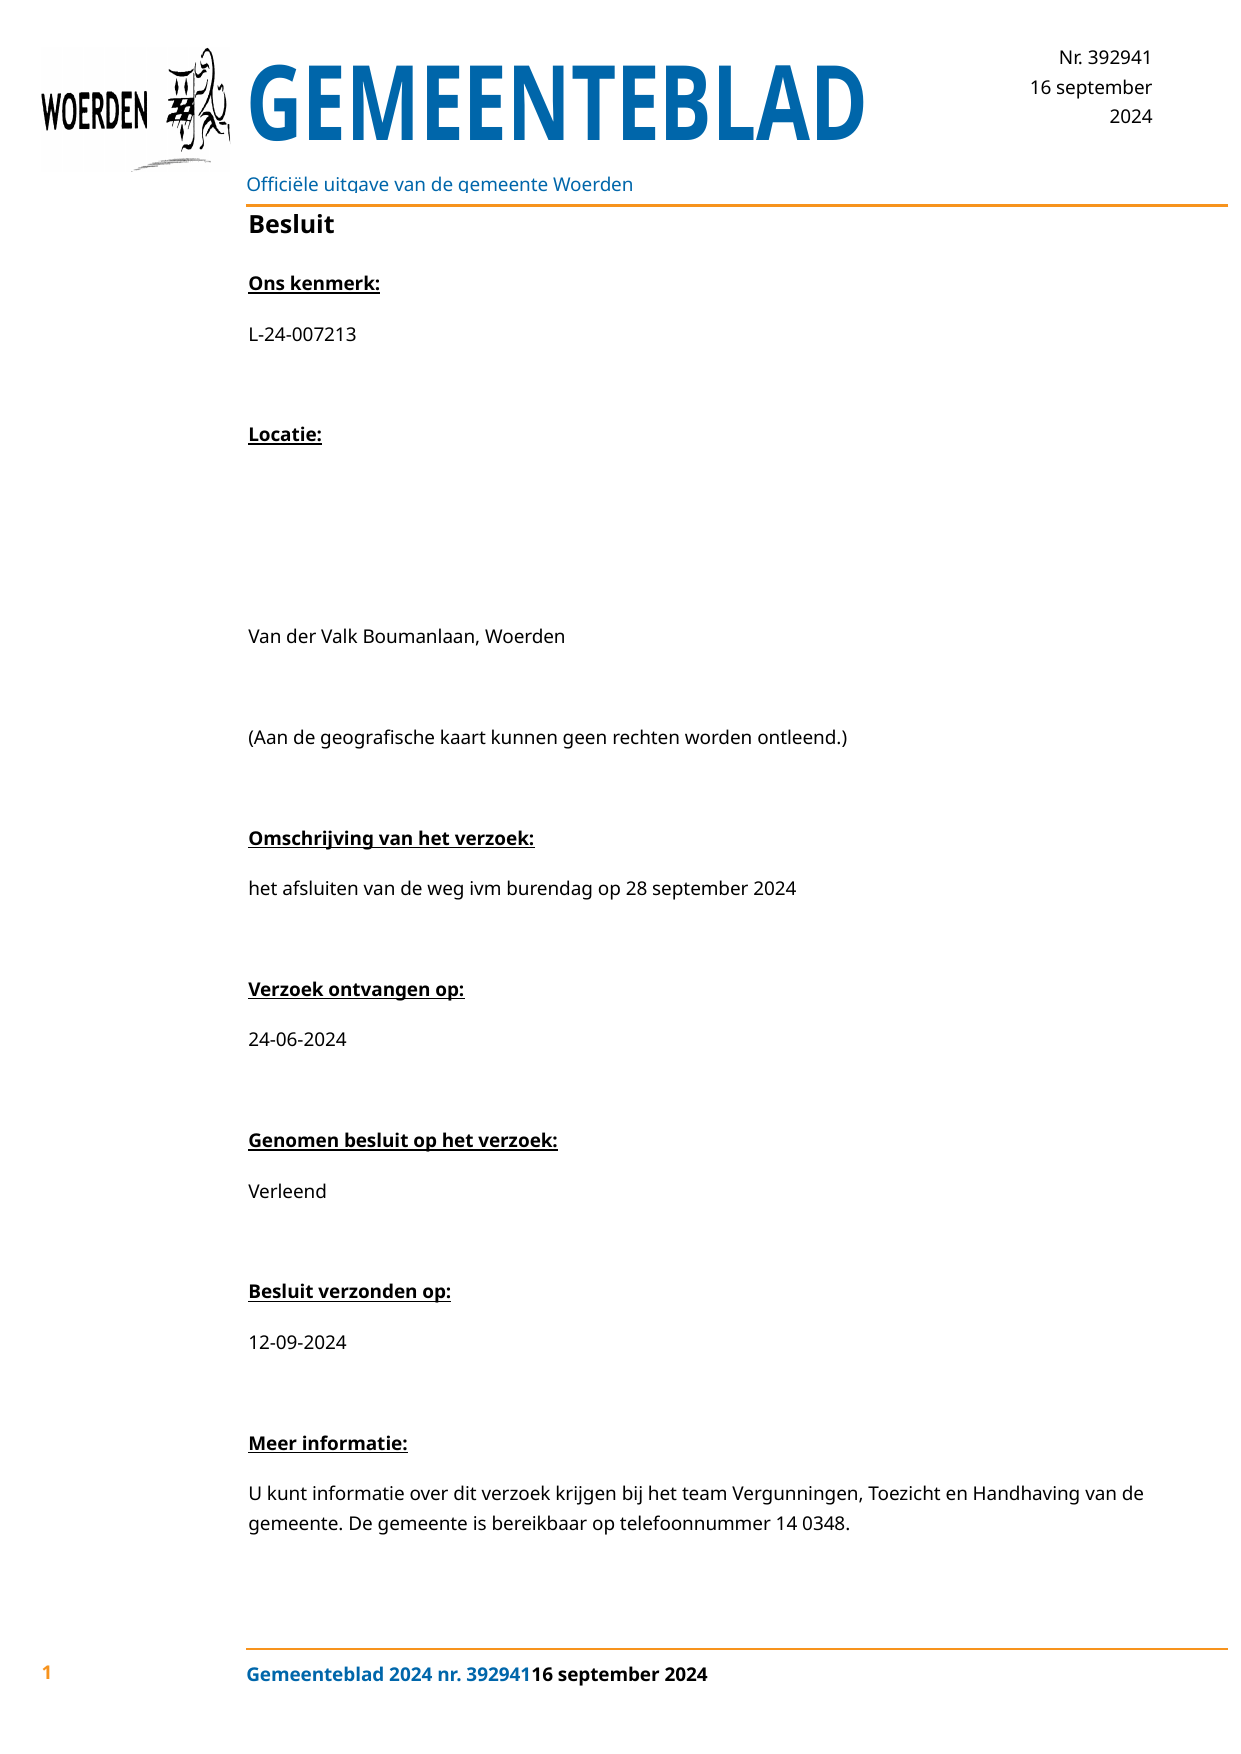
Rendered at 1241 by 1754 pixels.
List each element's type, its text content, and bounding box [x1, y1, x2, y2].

text Van der Valk Boumanlaan, Woerden [248, 623, 1152, 649]
text Meer informatie: [248, 1430, 1152, 1456]
text Ons kenmerk: [248, 270, 1152, 296]
text U kunt informatie over dit verzoek krijgen bij het team Vergunningen, Toezicht en Handhaving van de gemeente. De gemeente is bereikbaar op telefoonnummer 14 0348. [248, 1480, 1152, 1536]
text Omschrijving van het verzoek: [248, 825, 1152, 851]
text Locatie: [248, 422, 1152, 447]
text L-24-007213 [248, 321, 1152, 346]
text het afsluiten van de weg ivm burendag op 28 september 2024 [248, 875, 1152, 901]
text 12-09-2024 [248, 1329, 1152, 1355]
text Genomen besluit op het verzoek: [248, 1127, 1152, 1153]
text Besluit [248, 207, 1152, 241]
text Verleend [248, 1178, 1152, 1203]
text 24-06-2024 [248, 1027, 1152, 1052]
text (Aan de geografische kaart kunnen geen rechten worden ontleend.) [248, 724, 1152, 750]
text Verzoek ontvangen op: [248, 976, 1152, 1002]
text Besluit verzonden op: [248, 1279, 1152, 1304]
picture [41, 47, 231, 172]
